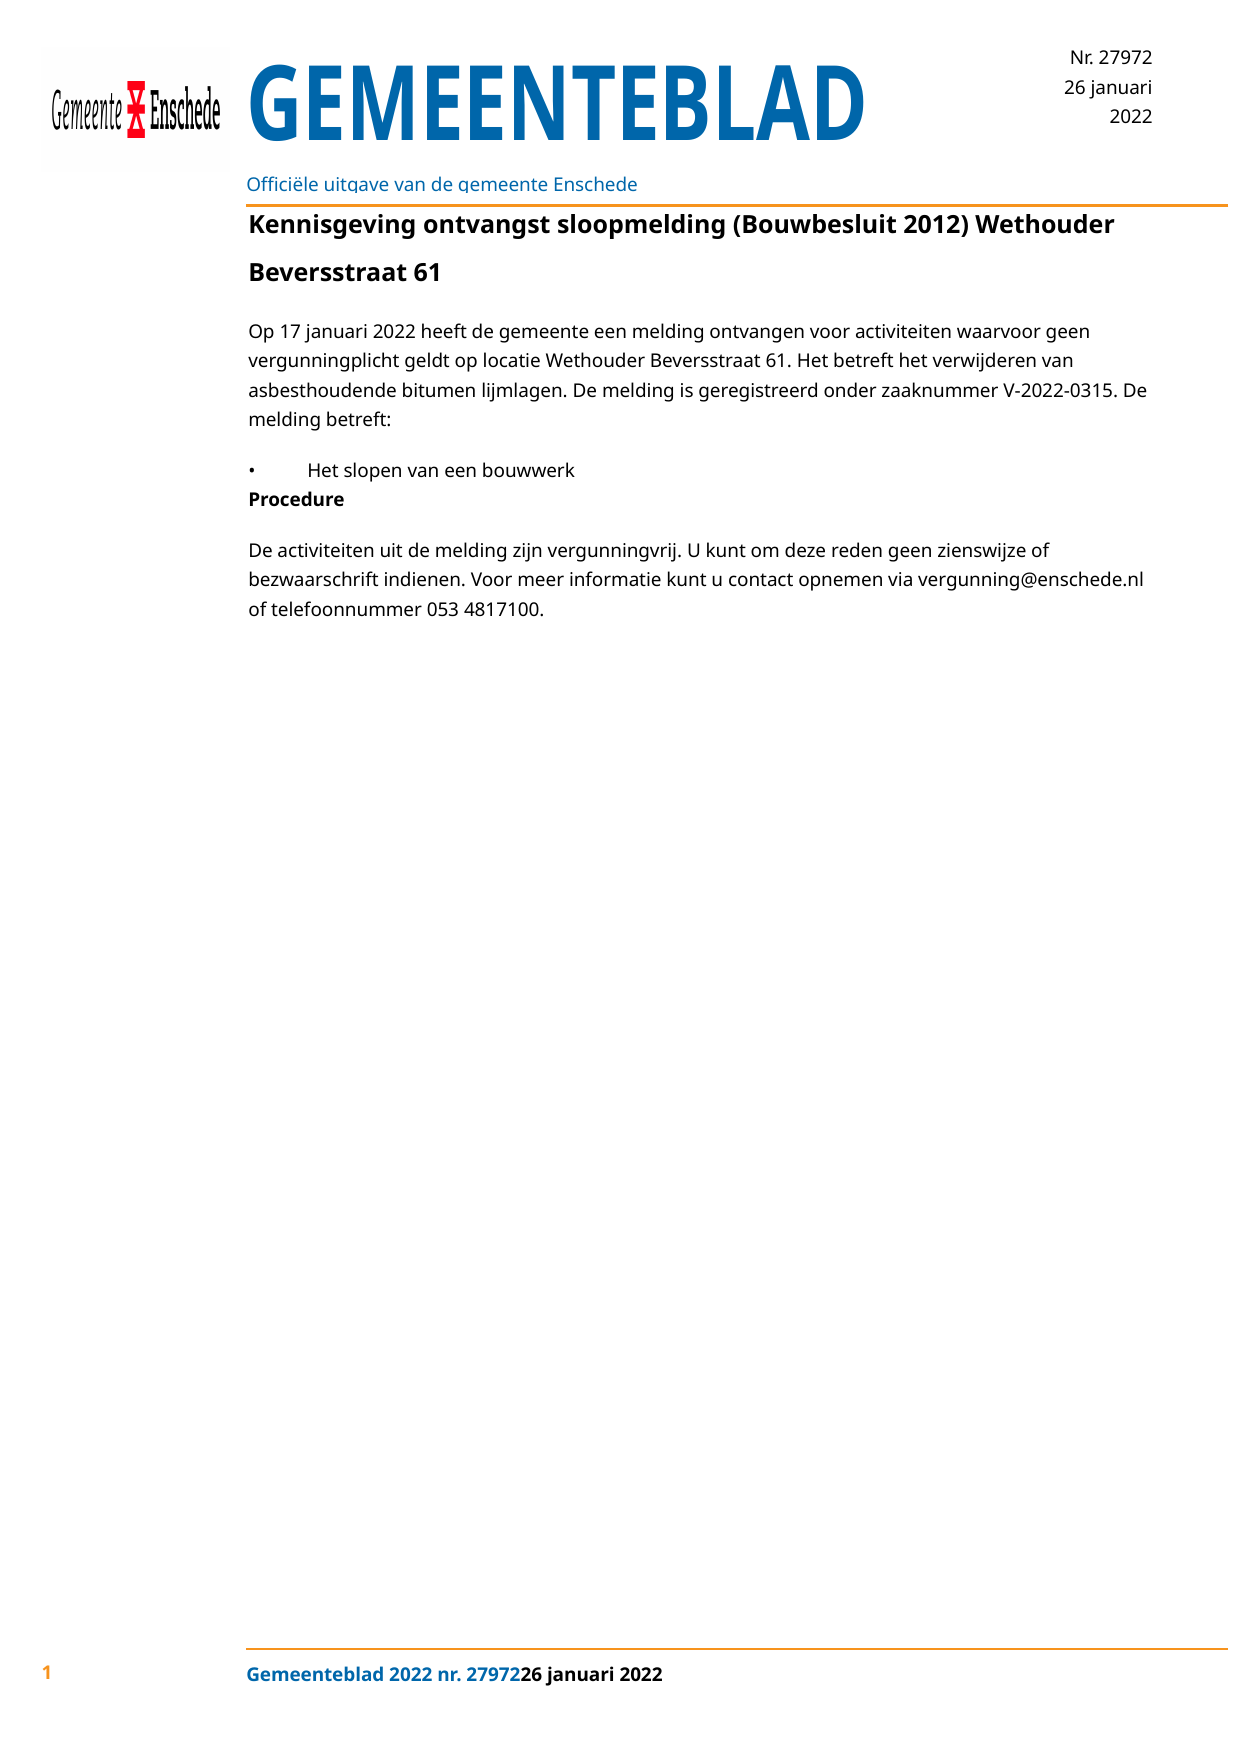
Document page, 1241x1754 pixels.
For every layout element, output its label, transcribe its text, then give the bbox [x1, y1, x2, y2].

text Procedure [248, 487, 1152, 512]
picture [41, 47, 231, 172]
text Op 17 januari 2022 heeft de gemeente een melding ontvangen voor activiteiten waarvoor geen vergunningplicht geldt op locatie Wethouder Beversstraat 61. Het betreft het verwijderen van asbesthoudende bitumen lijmlagen. De melding is geregistreerd onder zaaknummer V-2022-0315. De melding betreft: [248, 318, 1152, 432]
text De activiteiten uit de melding zijn vergunningvrij. U kunt om deze reden geen zienswijze of bezwaarschrift indienen. Voor meer informatie kunt u contact opnemen via vergunning@enschede.nl of telefoonnummer 053 4817100. [248, 537, 1152, 622]
list Het slopen van een bouwwerk [248, 457, 1152, 483]
text Kennisgeving ontvangst sloopmelding (Bouwbesluit 2012) Wethouder Beversstraat 61 [248, 207, 1152, 288]
